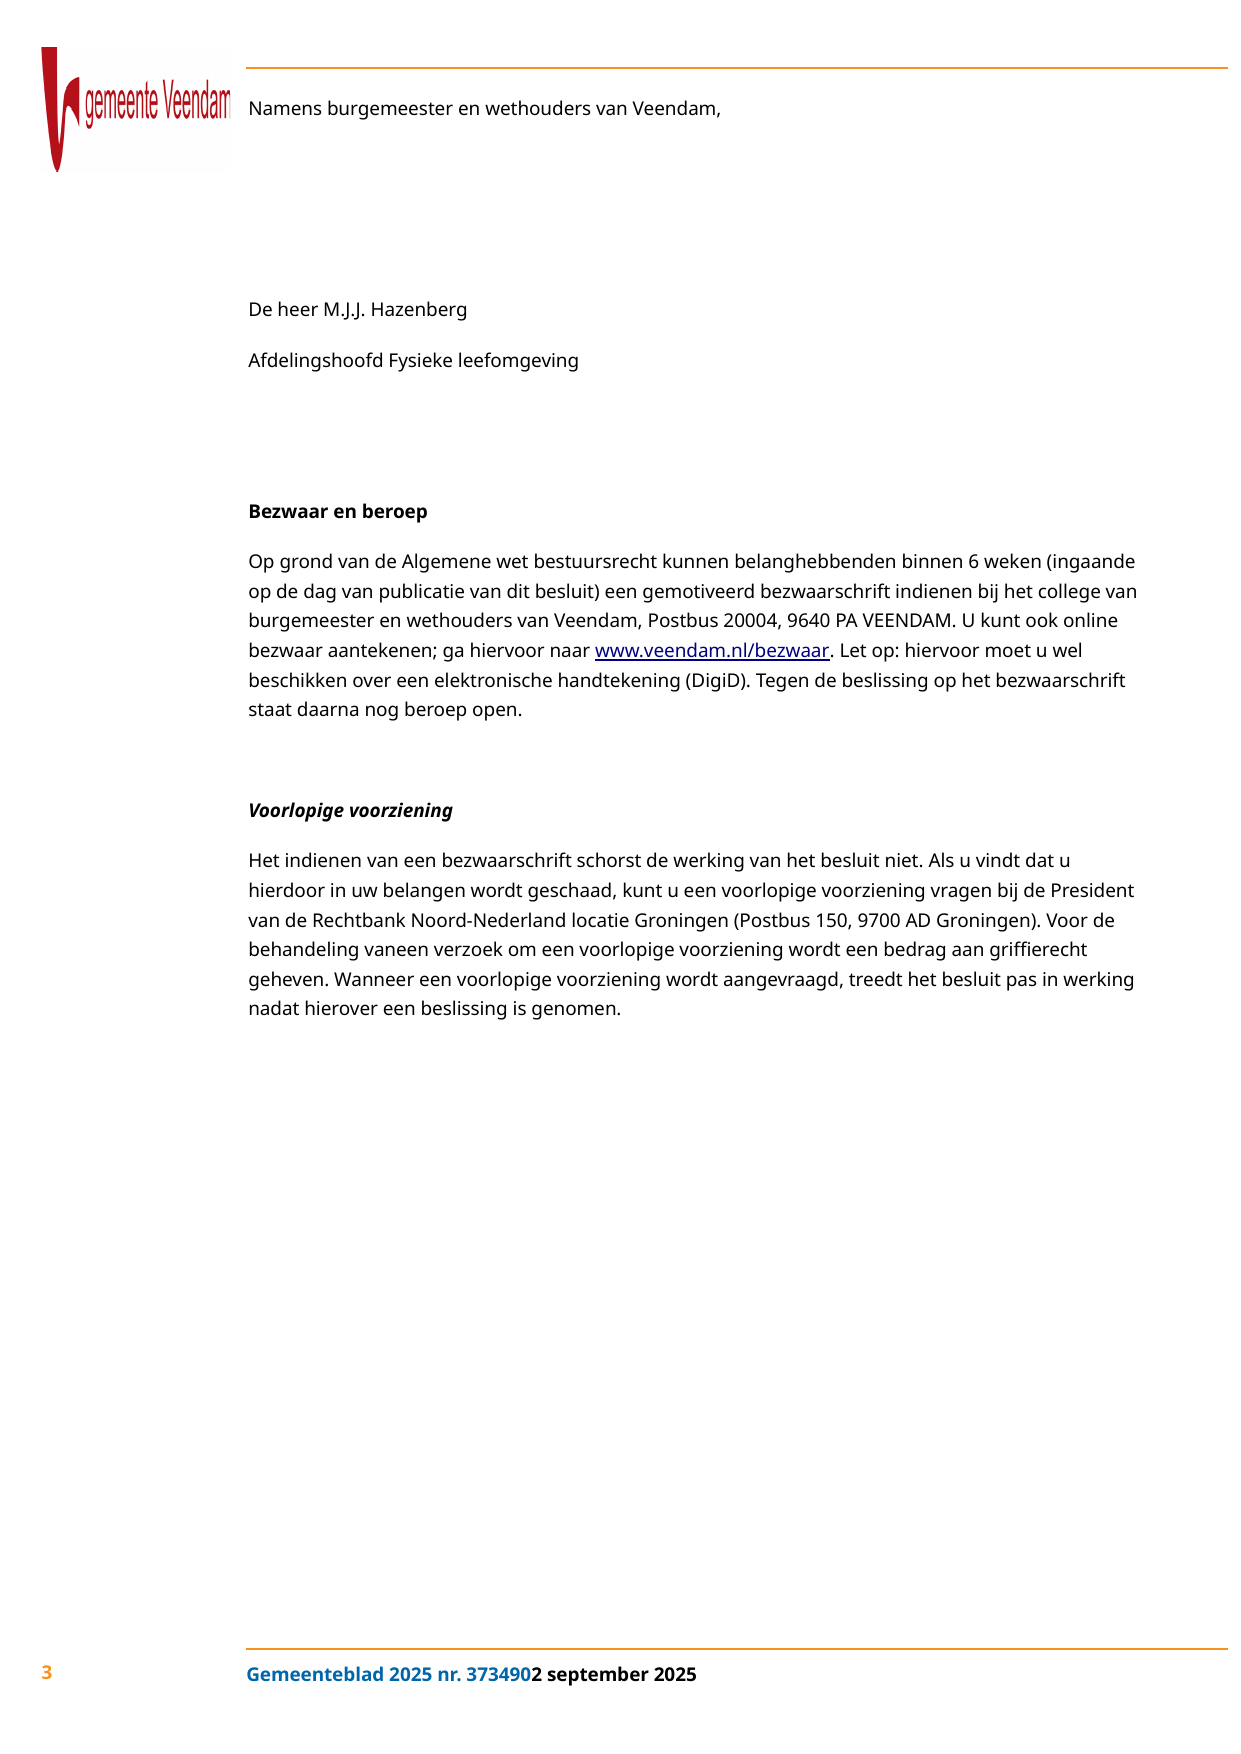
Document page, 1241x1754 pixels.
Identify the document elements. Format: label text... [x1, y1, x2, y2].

text De heer M.J.J. Hazenberg [248, 296, 1152, 322]
text Namens burgemeester en wethouders van Veendam, [248, 95, 1152, 121]
text Voorlopige voorziening [248, 797, 1152, 823]
text Afdelingshoofd Fysieke leefomgeving [248, 347, 1152, 373]
text Op grond van de Algemene wet bestuursrecht kunnen belanghebbenden binnen 6 weken (ingaande op de dag van publicatie van dit besluit) een gemotiveerd bezwaarschrift indienen bij het college van burgemeester en wethouders van Veendam, Postbus 20004, 9640 PA VEENDAM. U kunt ook online bezwaar aantekenen; ga hiervoor naar www.veendam.nl/bezwaar. Let op: hiervoor moet u wel beschikken over een elektronische handtekening (DigiD). Tegen de beslissing op het bezwaarschrift staat daarna nog beroep open. [248, 548, 1152, 722]
text Bezwaar en beroep [248, 498, 1152, 524]
text Het indienen van een bezwaarschrift schorst de werking van het besluit niet. Als u vindt dat u hierdoor in uw belangen wordt geschaad, kunt u een voorlopige voorziening vragen bij de President van de Rechtbank Noord-Nederland locatie Groningen (Postbus 150, 9700 AD Groningen). Voor de behandeling vaneen verzoek om een voorlopige voorziening wordt een bedrag aan griffierecht geheven. Wanneer een voorlopige voorziening wordt aangevraagd, treedt het besluit pas in werking nadat hierover een beslissing is genomen. [248, 848, 1152, 1021]
picture [41, 47, 231, 172]
